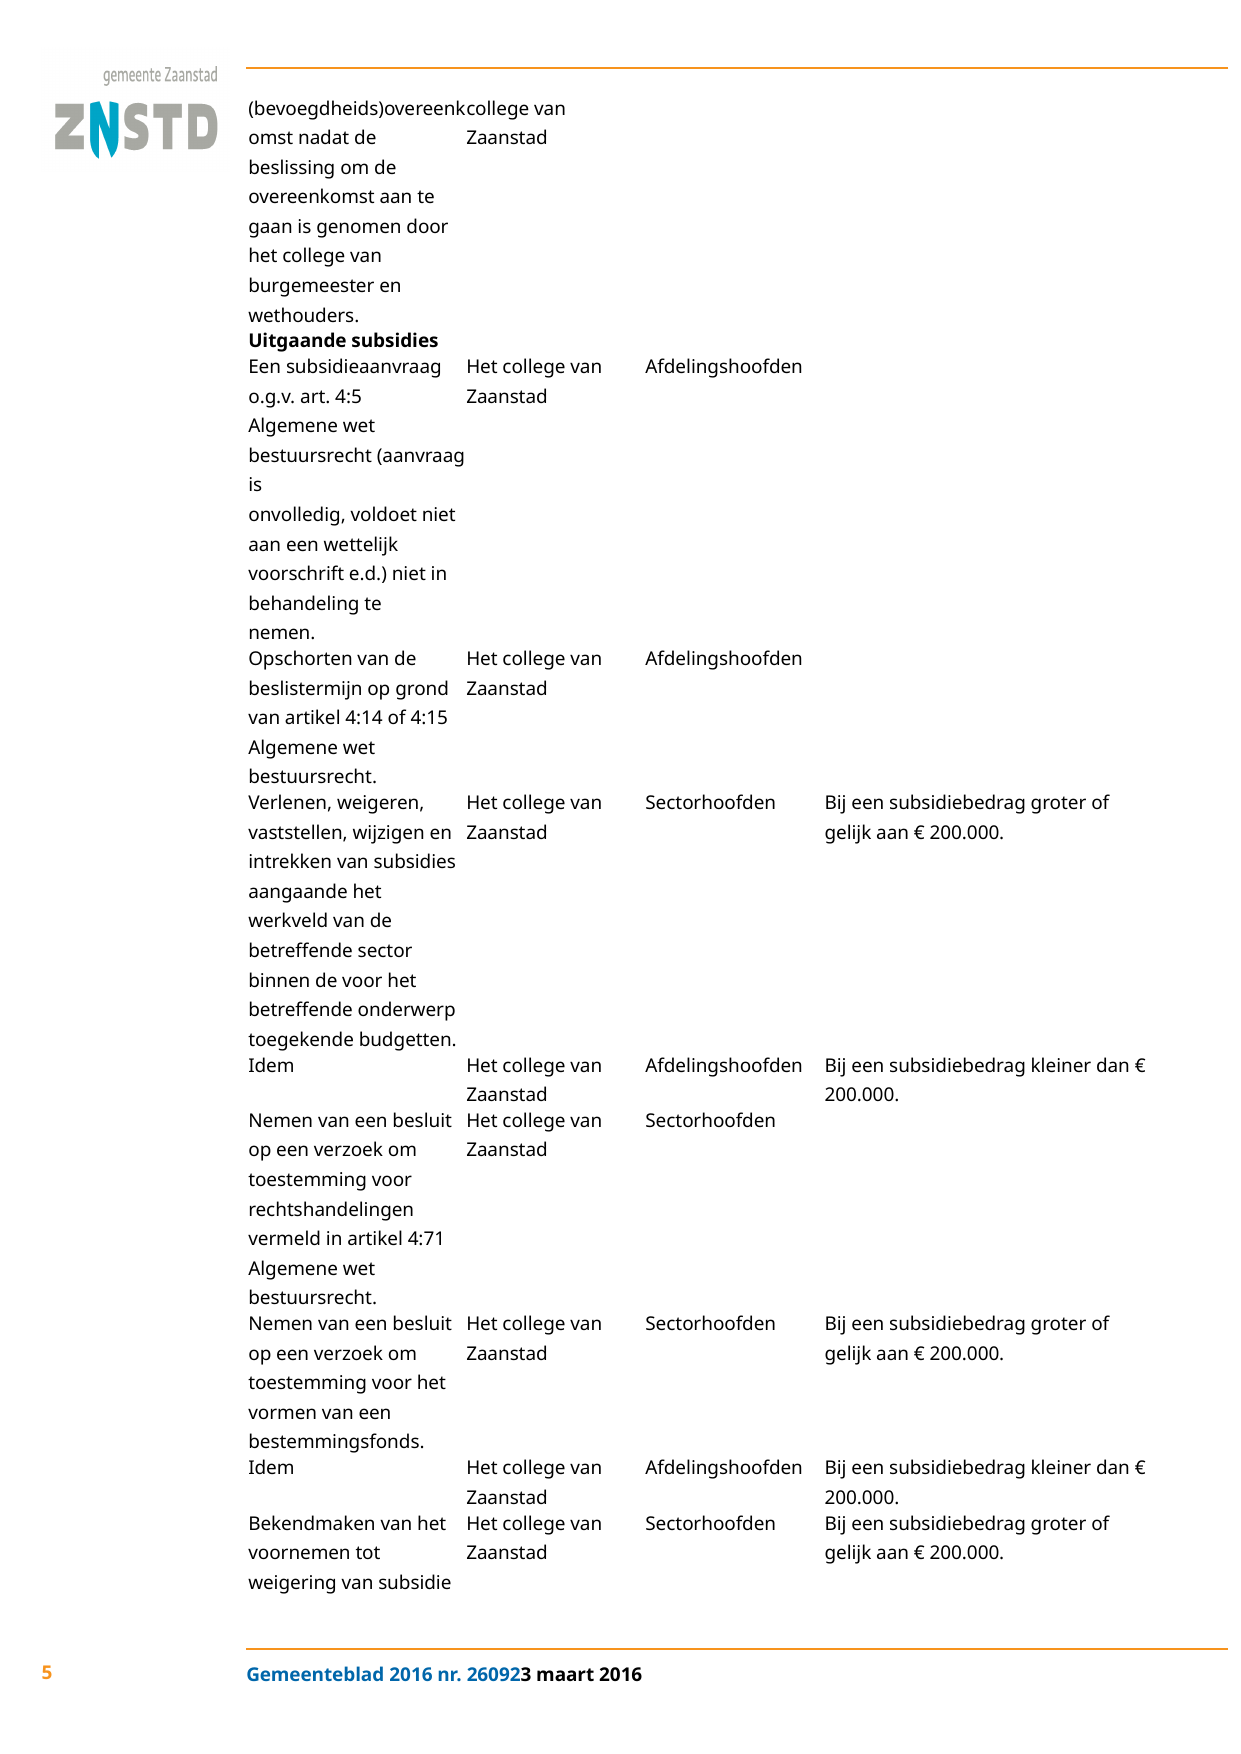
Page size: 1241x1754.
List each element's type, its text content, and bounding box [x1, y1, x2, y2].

table_cell [824, 353, 1152, 645]
table_cell [645, 95, 824, 328]
table_cell [824, 645, 1152, 789]
table_cell [824, 1107, 1152, 1310]
table_cell [824, 95, 1152, 328]
table_cell Bij een subsidiebedrag groter of gelijk aan € 200.000. [824, 1310, 1152, 1454]
table_cell Afdelingshoofden [645, 1454, 824, 1510]
table_cell Bekendmaken van het voornemen tot weigering van subsidie [248, 1510, 466, 1594]
table_cell Een subsidieaanvraag o.g.v. art. 4:5 Algemene wet bestuursrecht (aanvraag is onvolledig, voldoet niet aan een wettelijk voorschrift e.d.) niet in behandeling te nemen. [248, 353, 466, 645]
table_cell Idem [248, 1052, 466, 1107]
table_cell Sectorhoofden [645, 1107, 824, 1310]
table_cell Sectorhoofden [645, 1310, 824, 1454]
table_cell Nemen van een besluit op een verzoek om toestemming voor rechtshandelingen vermeld in artikel 4:71 Algemene wet bestuursrecht. [248, 1107, 466, 1310]
table_cell college van Zaanstad [466, 95, 645, 328]
table_cell Afdelingshoofden [645, 353, 824, 645]
table_cell Sectorhoofden [645, 789, 824, 1052]
table_cell Bij een subsidiebedrag groter of gelijk aan € 200.000. [824, 789, 1152, 1052]
table_cell Bij een subsidiebedrag kleiner dan € 200.000. [824, 1052, 1152, 1107]
table_cell Nemen van een besluit op een verzoek om toestemming voor het vormen van een bestemmingsfonds. [248, 1310, 466, 1454]
table_cell Het college van Zaanstad [466, 1454, 645, 1510]
table_cell Het college van Zaanstad [466, 1510, 645, 1594]
table_cell Het college van Zaanstad [466, 645, 645, 789]
table_cell Het college van Zaanstad [466, 1310, 645, 1454]
table_cell Het college van Zaanstad [466, 1052, 645, 1107]
table_cell (bevoegdheids)overeenkomst nadat de beslissing om de overeenkomst aan te gaan is genomen door het college van burgemeester en wethouders. [248, 95, 466, 328]
table_cell Het college van Zaanstad [466, 1107, 645, 1310]
table_cell Afdelingshoofden [645, 645, 824, 789]
table_cell Verlenen, weigeren, vaststellen, wijzigen en intrekken van subsidies aangaande het werkveld van de betreffende sector binnen de voor het betreffende onderwerp toegekende budgetten. [248, 789, 466, 1052]
table_cell Het college van Zaanstad [466, 353, 645, 645]
table_cell Uitgaande subsidies [248, 328, 466, 353]
table_cell [645, 328, 824, 353]
table_cell Afdelingshoofden [645, 1052, 824, 1107]
picture [41, 47, 231, 172]
table_cell Bij een subsidiebedrag groter of gelijk aan € 200.000. [824, 1510, 1152, 1594]
table_cell [824, 328, 1152, 353]
table_cell [466, 328, 645, 353]
table_cell Het college van Zaanstad [466, 789, 645, 1052]
table_cell Idem [248, 1454, 466, 1510]
table_cell Bij een subsidiebedrag kleiner dan € 200.000. [824, 1454, 1152, 1510]
table_cell Sectorhoofden [645, 1510, 824, 1594]
table_cell Opschorten van de beslistermijn op grond van artikel 4:14 of 4:15 Algemene wet bestuursrecht. [248, 645, 466, 789]
